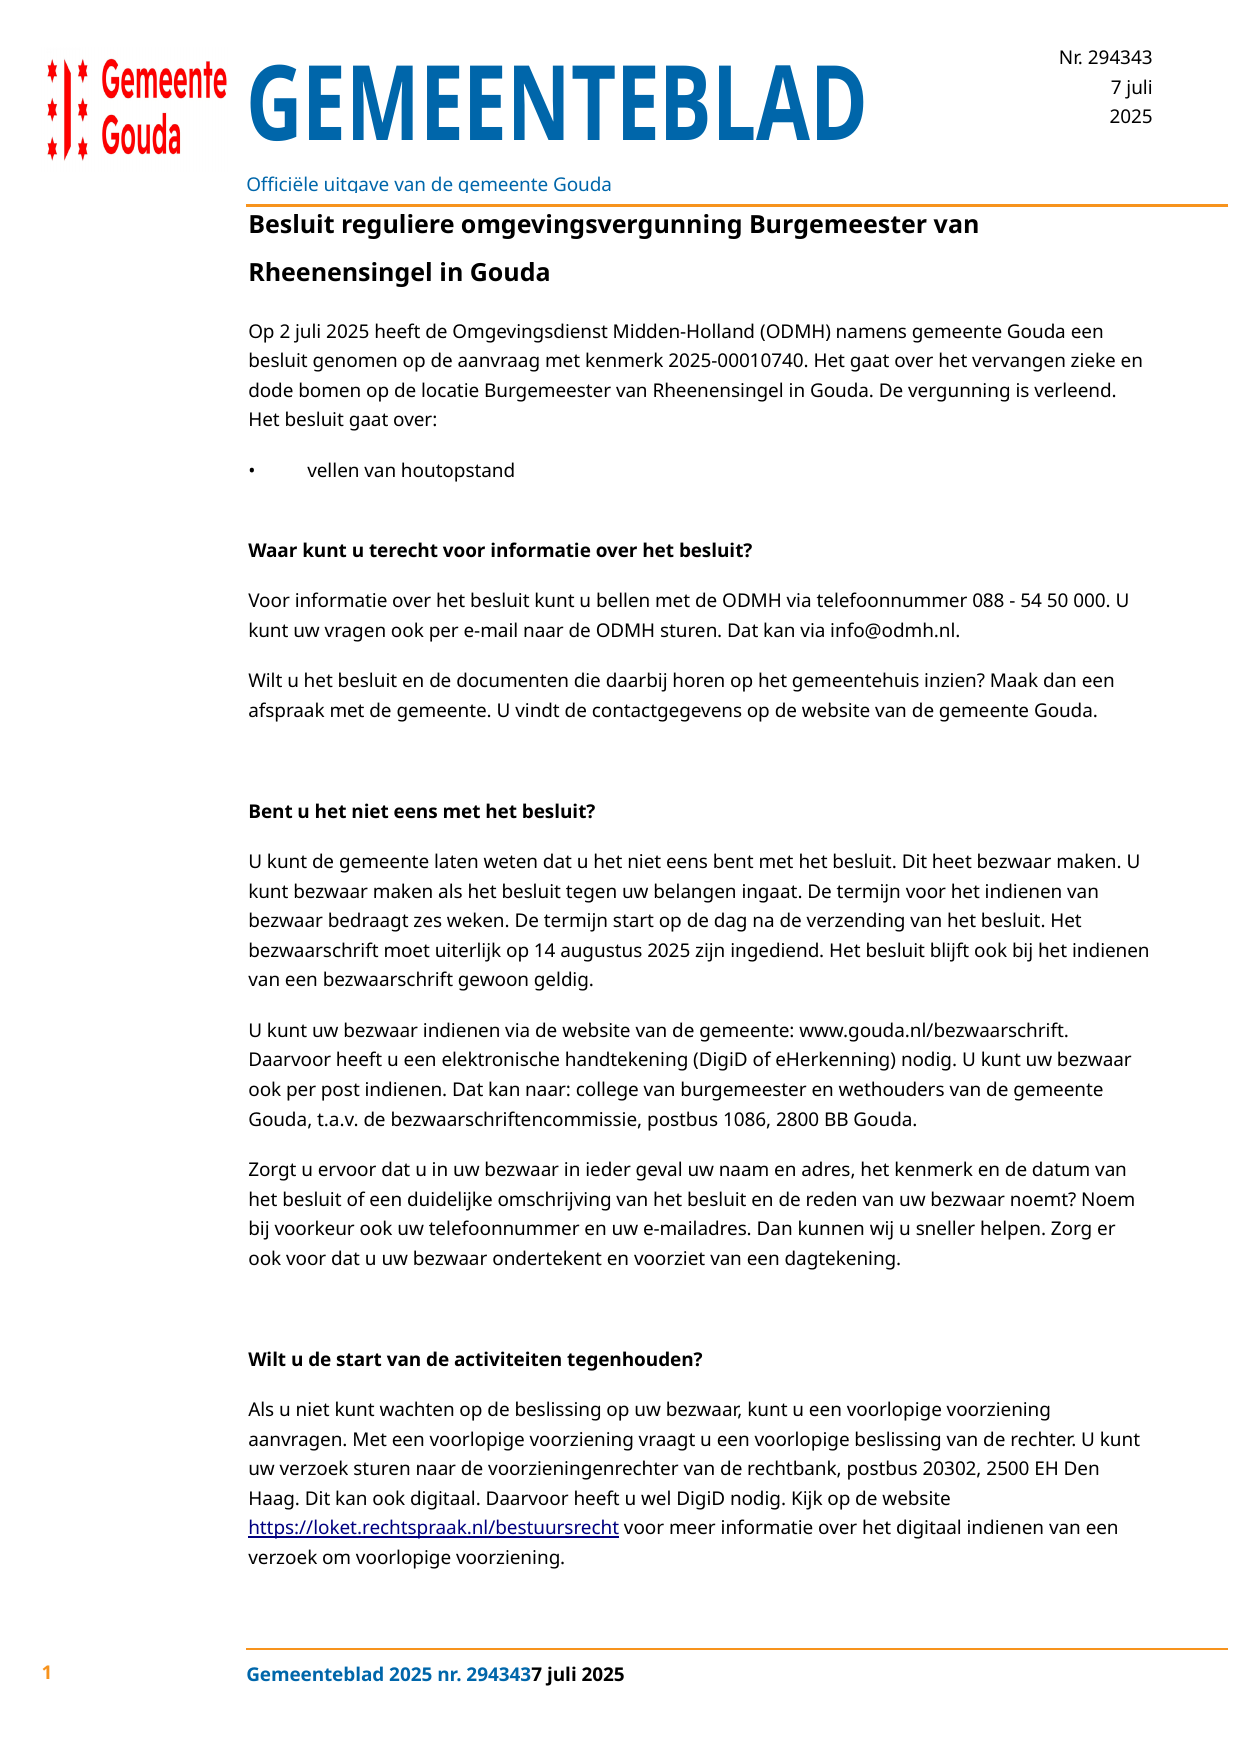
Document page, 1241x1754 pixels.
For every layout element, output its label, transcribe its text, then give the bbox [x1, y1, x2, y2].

text Zorgt u ervoor dat u in uw bezwaar in ieder geval uw naam en adres, het kenmerk en de datum van het besluit of een duidelijke omschrijving van het besluit en de reden van uw bezwaar noemt? Noem bij voorkeur ook uw telefoonnummer en uw e-mailadres. Dan kunnen wij u sneller helpen. Zorg er ook voor dat u uw bezwaar ondertekent en voorziet van een dagtekening. [248, 1156, 1152, 1271]
text U kunt uw bezwaar indienen via de website van de gemeente: www.gouda.nl/bezwaarschrift. Daarvoor heeft u een elektronische handtekening (DigiD of eHerkenning) nodig. U kunt uw bezwaar ook per post indienen. Dat kan naar: college van burgemeester en wethouders van de gemeente Gouda, t.a.v. de bezwaarschriftencommissie, postbus 1086, 2800 BB Gouda. [248, 1017, 1152, 1132]
picture [41, 47, 231, 172]
text Waar kunt u terecht voor informatie over het besluit? [248, 537, 1152, 563]
text U kunt de gemeente laten weten dat u het niet eens bent met het besluit. Dit heet bezwaar maken. U kunt bezwaar maken als het besluit tegen uw belangen ingaat. De termijn voor het indienen van bezwaar bedraagt zes weken. De termijn start op de dag na de verzending van het besluit. Het bezwaarschrift moet uiterlijk op 14 augustus 2025 zijn ingediend. Het besluit blijft ook bij het indienen van een bezwaarschrift gewoon geldig. [248, 848, 1152, 992]
text Wilt u het besluit en de documenten die daarbij horen op het gemeentehuis inzien? Maak dan een afspraak met de gemeente. U vindt de contactgegevens op de website van de gemeente Gouda. [248, 667, 1152, 723]
list vellen van houtopstand [248, 457, 1152, 483]
text Als u niet kunt wachten op de beslissing op uw bezwaar, kunt u een voorlopige voorziening aanvragen. Met een voorlopige voorziening vraagt u een voorlopige beslissing van de rechter. U kunt uw verzoek sturen naar de voorzieningenrechter van de rechtbank, postbus 20302, 2500 EH Den Haag. Dit kan ook digitaal. Daarvoor heeft u wel DigiD nodig. Kijk op de website https://loket.rechtspraak.nl/bestuursrecht voor meer informatie over het digitaal indienen van een verzoek om voorlopige voorziening. [248, 1396, 1152, 1570]
text Wilt u de start van de activiteiten tegenhouden? [248, 1346, 1152, 1372]
text Besluit reguliere omgevingsvergunning Burgemeester van Rheenensingel in Gouda [248, 207, 1152, 288]
text Bent u het niet eens met het besluit? [248, 798, 1152, 824]
text Voor informatie over het besluit kunt u bellen met de ODMH via telefoonnummer 088 - 54 50 000. U kunt uw vragen ook per e-mail naar de ODMH sturen. Dat kan via info@odmh.nl. [248, 587, 1152, 643]
text Op 2 juli 2025 heeft de Omgevingsdienst Midden-Holland (ODMH) namens gemeente Gouda een besluit genomen op de aanvraag met kenmerk 2025-00010740. Het gaat over het vervangen zieke en dode bomen op de locatie Burgemeester van Rheenensingel in Gouda. De vergunning is verleend. Het besluit gaat over: [248, 318, 1152, 432]
